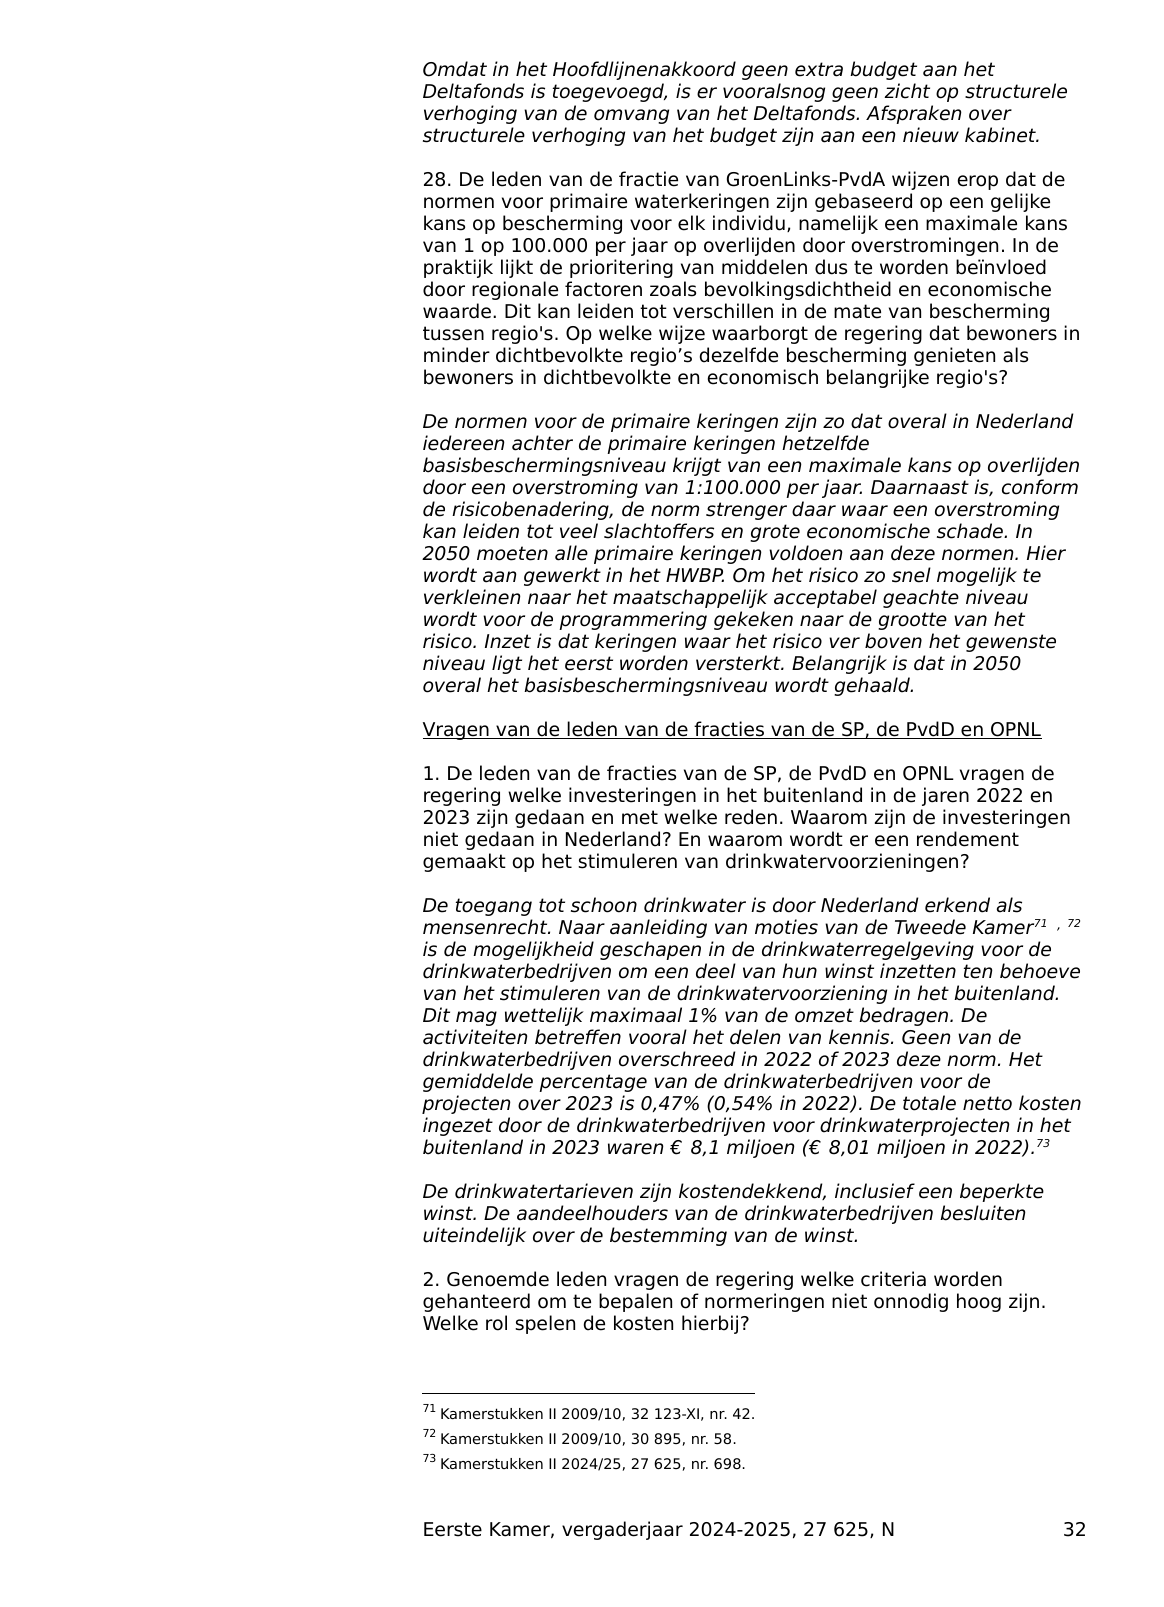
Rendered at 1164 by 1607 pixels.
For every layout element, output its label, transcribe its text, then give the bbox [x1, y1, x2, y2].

text De normen voor de primaire keringen zijn zo dat overal in Nederland iedereen achter de primaire keringen hetzelfde basisbeschermingsniveau krijgt van een maximale kans op overlijden door een overstroming van 1:100.000 per jaar. Daarnaast is, conform de risicobenadering, de norm strenger daar waar een overstroming kan leiden tot veel slachtoffers en grote economische schade. In 2050 moeten alle primaire keringen voldoen aan deze normen. Hier wordt aan gewerkt in het HWBP. Om het risico zo snel mogelijk te verkleinen naar het maatschappelijk acceptabel geachte niveau wordt voor de programmering gekeken naar de grootte van het risico. Inzet is dat keringen waar het risico ver boven het gewenste niveau ligt het eerst worden versterkt. Belangrijk is dat in 2050 overal het basisbeschermingsniveau wordt gehaald. [422, 411, 1087, 697]
text Kamerstukken II 2009/10, 32 123-XI, nr. 42. [422, 1402, 1087, 1424]
text Kamerstukken II 2024/25, 27 625, nr. 698. [422, 1452, 1087, 1474]
text 2. Genoemde leden vragen de regering welke criteria worden gehanteerd om te bepalen of normeringen niet onnodig hoog zijn. Welke rol spelen de kosten hierbij? [422, 1269, 1087, 1335]
text 28. De leden van de fractie van GroenLinks-PvdA wijzen erop dat de normen voor primaire waterkeringen zijn gebaseerd op een gelijke kans op bescherming voor elk individu, namelijk een maximale kans van 1 op 100.000 per jaar op overlijden door overstromingen. In de praktijk lijkt de prioritering van middelen dus te worden beïnvloed door regionale factoren zoals bevolkingsdichtheid en economische waarde. Dit kan leiden tot verschillen in de mate van bescherming tussen regio's. Op welke wijze waarborgt de regering dat bewoners in minder dichtbevolkte regio’s dezelfde bescherming genieten als bewoners in dichtbevolkte en economisch belangrijke regio's? [422, 169, 1087, 389]
text De drinkwatertarieven zijn kostendekkend, inclusief een beperkte winst. De aandeelhouders van de drinkwaterbedrijven besluiten uiteindelijk over de bestemming van de winst. [422, 1181, 1087, 1247]
text De toegang tot schoon drinkwater is door Nederland erkend als mensenrecht. Naar aanleiding van moties van de Tweede Kamer , is de mogelijkheid geschapen in de drinkwaterregelgeving voor de drinkwaterbedrijven om een deel van hun winst inzetten ten behoeve van het stimuleren van de drinkwatervoorziening in het buitenland. Dit mag wettelijk maximaal 1% van de omzet bedragen. De activiteiten betreffen vooral het delen van kennis. Geen van de drinkwaterbedrijven overschreed in 2022 of 2023 deze norm. Het gemiddelde percentage van de drinkwaterbedrijven voor de projecten over 2023 is 0,47% (0,54% in 2022). De totale netto kosten ingezet door de drinkwaterbedrijven voor drinkwaterprojecten in het buitenland in 2023 waren € 8,1 miljoen (€ 8,01 miljoen in 2022). [422, 895, 1087, 1159]
text Omdat in het Hoofdlijnenakkoord geen extra budget aan het Deltafonds is toegevoegd, is er vooralsnog geen zicht op structurele verhoging van de omvang van het Deltafonds. Afspraken over structurele verhoging van het budget zijn aan een nieuw kabinet. [422, 59, 1087, 147]
text Kamerstukken II 2009/10, 30 895, nr. 58. [422, 1427, 1087, 1449]
text 1. De leden van de fracties van de SP, de PvdD en OPNL vragen de regering welke investeringen in het buitenland in de jaren 2022 en 2023 zijn gedaan en met welke reden. Waarom zijn de investeringen niet gedaan in Nederland? En waarom wordt er een rendement gemaakt op het stimuleren van drinkwatervoorzieningen? [422, 763, 1087, 873]
subtitle Vragen van de leden van de fracties van de SP, de PvdD en OPNL [422, 719, 1087, 741]
